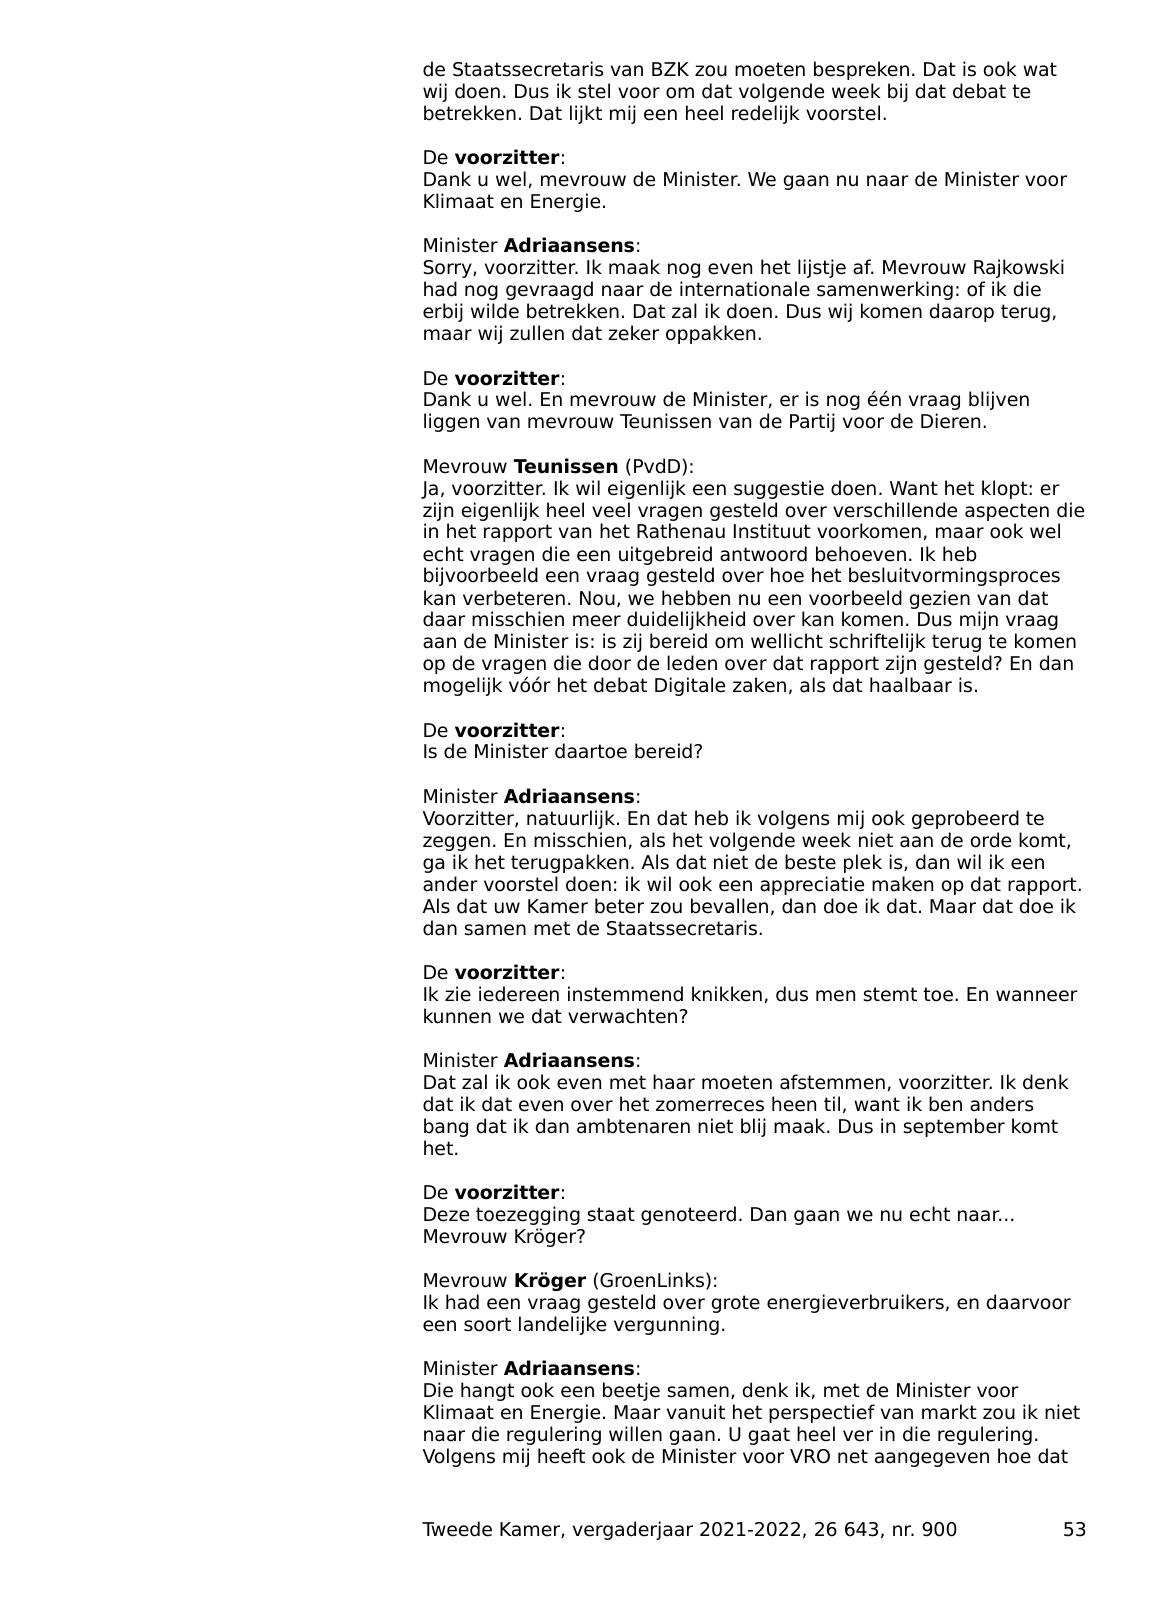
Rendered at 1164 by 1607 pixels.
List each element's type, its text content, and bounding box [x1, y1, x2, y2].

text Ik had een vraag gesteld over grote energieverbruikers, en daarvoor een soort landelijke vergunning. [422, 1292, 1087, 1336]
text De voorzitter: [422, 962, 1087, 984]
text De voorzitter: [422, 367, 1087, 389]
text Die hangt ook een beetje samen, denk ik, met de Minister voor Klimaat en Energie. Maar vanuit het perspectief van markt zou ik niet naar die regulering willen gaan. U gaat heel ver in die regulering. Volgens mij heeft ook de Minister voor VRO net aangegeven hoe dat [422, 1380, 1087, 1468]
text Mevrouw Kröger (GroenLinks): [422, 1270, 1087, 1292]
text Minister Adriaansens: [422, 1358, 1087, 1380]
text Dank u wel. En mevrouw de Minister, er is nog één vraag blijven liggen van mevrouw Teunissen van de Partij voor de Dieren. [422, 389, 1087, 433]
text De voorzitter: [422, 147, 1087, 169]
text Mevrouw Teunissen (PvdD): [422, 456, 1087, 477]
text Minister Adriaansens: [422, 235, 1087, 257]
text Voorzitter, natuurlijk. En dat heb ik volgens mij ook geprobeerd te zeggen. En misschien, als het volgende week niet aan de orde komt, ga ik het terugpakken. Als dat niet de beste plek is, dan wil ik een ander voorstel doen: ik wil ook een appreciatie maken op dat rapport. Als dat uw Kamer beter zou bevallen, dan doe ik dat. Maar dat doe ik dan samen met de Staatssecretaris. [422, 808, 1087, 939]
text de Staatssecretaris van BZK zou moeten bespreken. Dat is ook wat wij doen. Dus ik stel voor om dat volgende week bij dat debat te betrekken. Dat lijkt mij een heel redelijk voorstel. [422, 59, 1087, 125]
text De voorzitter: [422, 719, 1087, 741]
text Sorry, voorzitter. Ik maak nog even het lijstje af. Mevrouw Rajkowski had nog gevraagd naar de internationale samenwerking: of ik die erbij wilde betrekken. Dat zal ik doen. Dus wij komen daarop terug, maar wij zullen dat zeker oppakken. [422, 257, 1087, 345]
text Ik zie iedereen instemmend knikken, dus men stemt toe. En wanneer kunnen we dat verwachten? [422, 984, 1087, 1028]
text Dat zal ik ook even met haar moeten afstemmen, voorzitter. Ik denk dat ik dat even over het zomerreces heen til, want ik ben anders bang dat ik dan ambtenaren niet blij maak. Dus in september komt het. [422, 1072, 1087, 1160]
text Deze toezegging staat genoteerd. Dan gaan we nu echt naar... Mevrouw Kröger? [422, 1204, 1087, 1248]
text Minister Adriaansens: [422, 786, 1087, 808]
text De voorzitter: [422, 1182, 1087, 1204]
text Is de Minister daartoe bereid? [422, 741, 1087, 763]
text Minister Adriaansens: [422, 1050, 1087, 1072]
text Ja, voorzitter. Ik wil eigenlijk een suggestie doen. Want het klopt: er zijn eigenlijk heel veel vragen gesteld over verschillende aspecten die in het rapport van het Rathenau Instituut voorkomen, maar ook wel echt vragen die een uitgebreid antwoord behoeven. Ik heb bijvoorbeeld een vraag gesteld over hoe het besluitvormingsproces kan verbeteren. Nou, we hebben nu een voorbeeld gezien van dat daar misschien meer duidelijkheid over kan komen. Dus mijn vraag aan de Minister is: is zij bereid om wellicht schriftelijk terug te komen op de vragen die door de leden over dat rapport zijn gesteld? En dan mogelijk vóór het debat Digitale zaken, als dat haalbaar is. [422, 477, 1087, 697]
text Dank u wel, mevrouw de Minister. We gaan nu naar de Minister voor Klimaat en Energie. [422, 169, 1087, 213]
